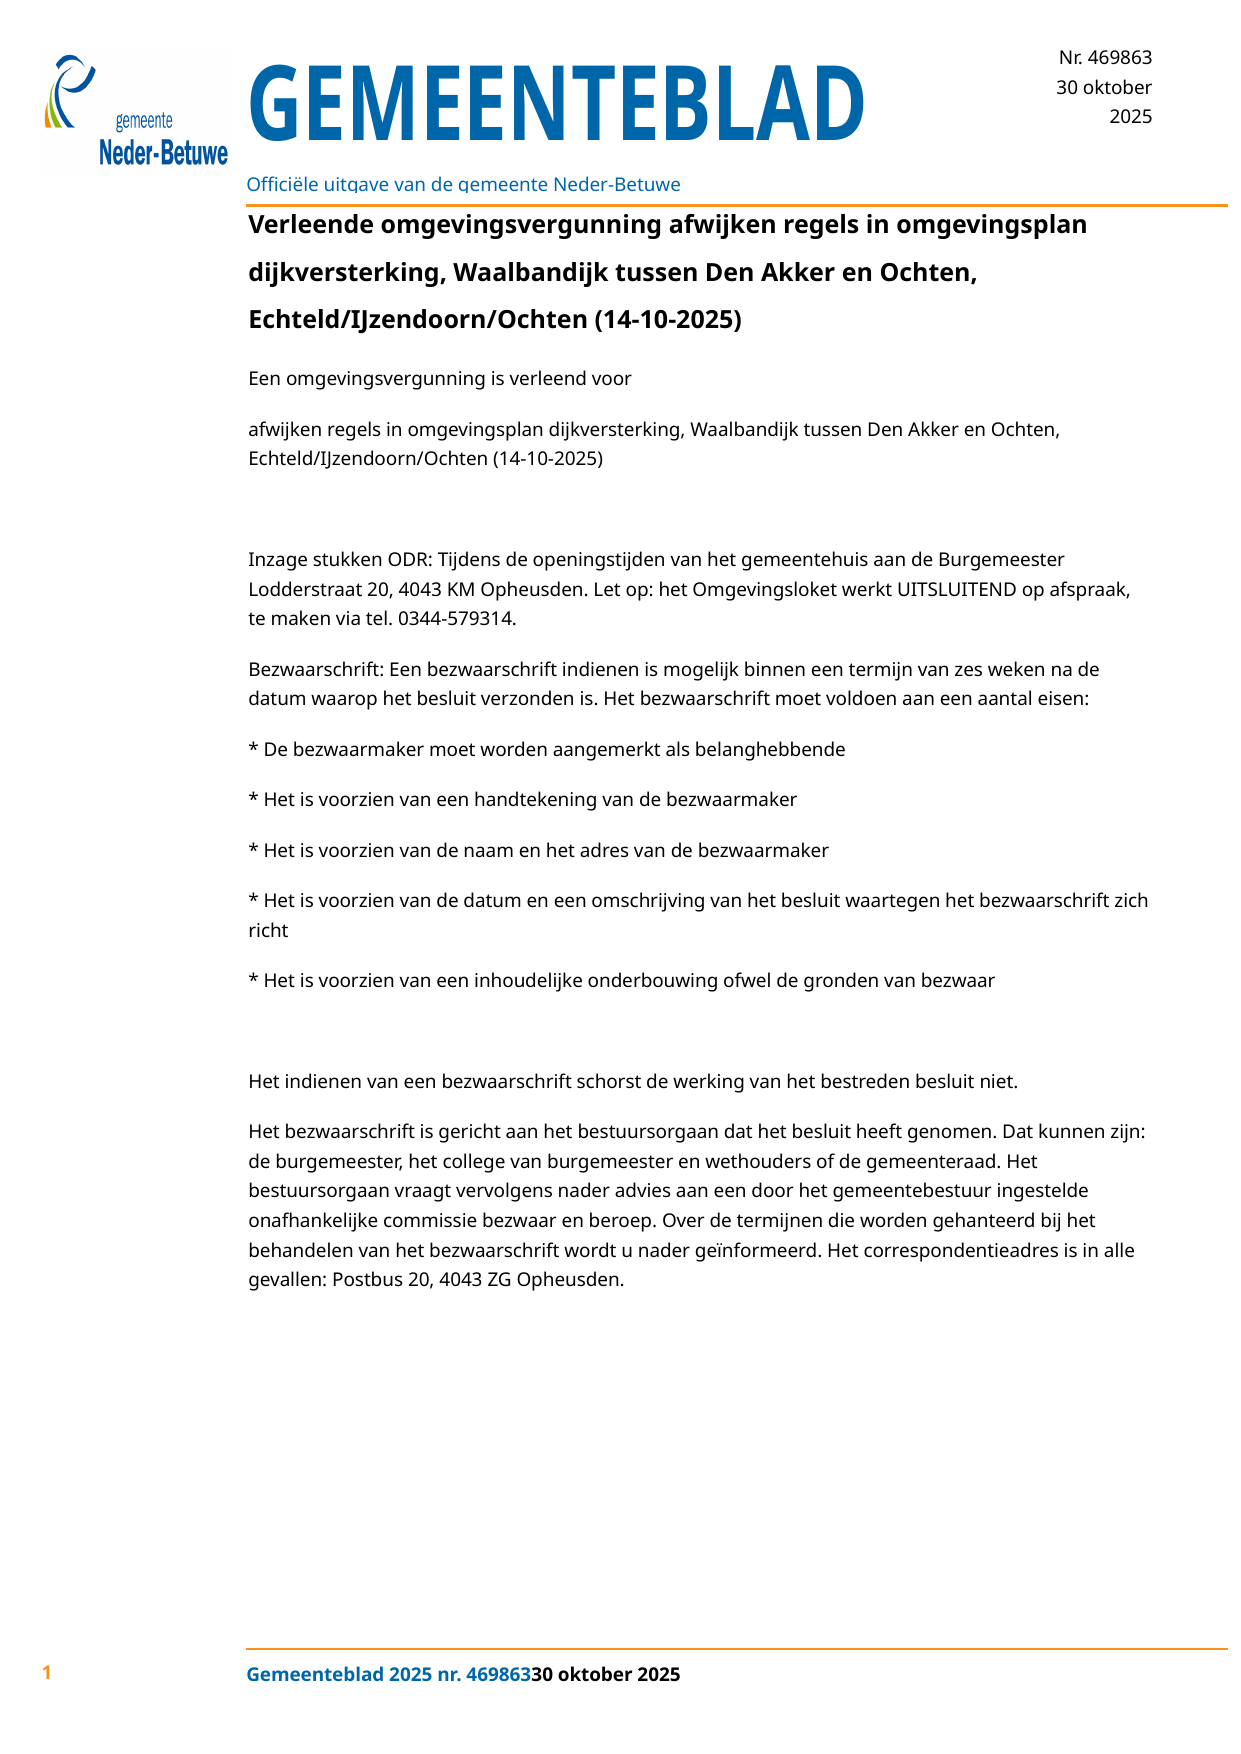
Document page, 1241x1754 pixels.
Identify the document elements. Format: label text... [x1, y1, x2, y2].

text * Het is voorzien van de naam en het adres van de bezwaarmaker [248, 837, 1152, 862]
text * De bezwaarmaker moet worden aangemerkt als belanghebbende [248, 736, 1152, 762]
picture [41, 47, 231, 172]
text Het bezwaarschrift is gericht aan het bestuursorgaan dat het besluit heeft genomen. Dat kunnen zijn: de burgemeester, het college van burgemeester en wethouders of de gemeenteraad. Het bestuursorgaan vraagt vervolgens nader advies aan een door het gemeentebestuur ingestelde onafhankelijke commissie bezwaar en beroep. Over de termijnen die worden gehanteerd bij het behandelen van het bezwaarschrift wordt u nader geïnformeerd. Het correspondentieadres is in alle gevallen: Postbus 20, 4043 ZG Opheusden. [248, 1118, 1152, 1292]
text Het indienen van een bezwaarschrift schorst de werking van het bestreden besluit niet. [248, 1068, 1152, 1094]
text * Het is voorzien van een inhoudelijke onderbouwing ofwel de gronden van bezwaar [248, 967, 1152, 993]
text afwijken regels in omgevingsplan dijkversterking, Waalbandijk tussen Den Akker en Ochten, Echteld/IJzendoorn/Ochten (14-10-2025) [248, 416, 1152, 471]
text Bezwaarschrift: Een bezwaarschrift indienen is mogelijk binnen een termijn van zes weken na de datum waarop het besluit verzonden is. Het bezwaarschrift moet voldoen aan een aantal eisen: [248, 656, 1152, 711]
text Inzage stukken ODR: Tijdens de openingstijden van het gemeentehuis aan de Burgemeester Lodderstraat 20, 4043 KM Opheusden. Let op: het Omgevingsloket werkt UITSLUITEND op afspraak, te maken via tel. 0344-579314. [248, 546, 1152, 631]
text * Het is voorzien van een handtekening van de bezwaarmaker [248, 786, 1152, 812]
text Verleende omgevingsvergunning afwijken regels in omgevingsplan dijkversterking, Waalbandijk tussen Den Akker en Ochten, Echteld/IJzendoorn/Ochten (14-10-2025) [248, 207, 1152, 336]
text * Het is voorzien van de datum en een omschrijving van het besluit waartegen het bezwaarschrift zich richt [248, 887, 1152, 942]
text Een omgevingsvergunning is verleend voor [248, 366, 1152, 391]
